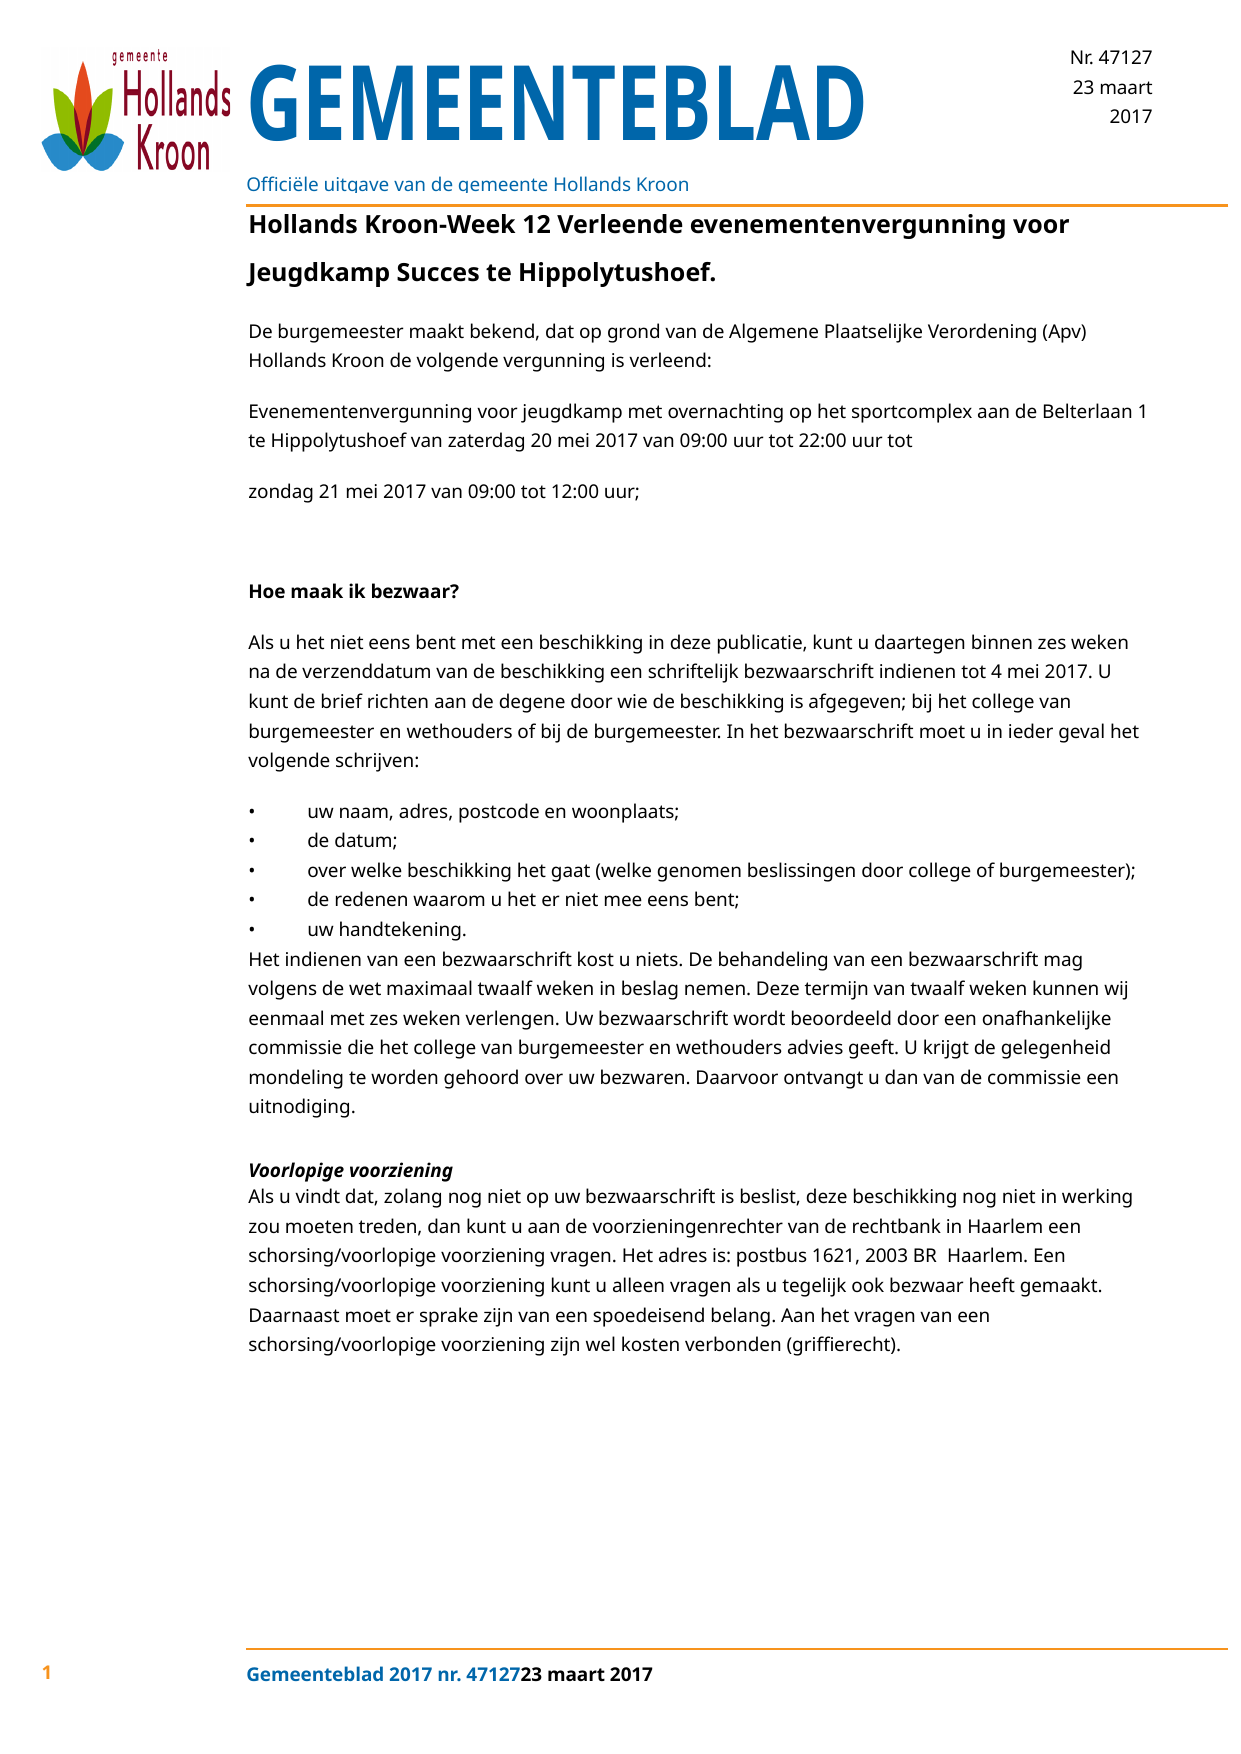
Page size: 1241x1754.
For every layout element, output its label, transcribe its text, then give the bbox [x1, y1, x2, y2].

list uw naam, adres, postcode en woonplaats; [248, 798, 1152, 824]
list de redenen waarom u het er niet mee eens bent; [248, 887, 1152, 912]
text De burgemeester maakt bekend, dat op grond van de Algemene Plaatselijke Verordening (Apv) Hollands Kroon de volgende vergunning is verleend: [248, 318, 1152, 373]
list de datum; [248, 827, 1152, 853]
text zondag 21 mei 2017 van 09:00 tot 12:00 uur; [248, 478, 1152, 504]
picture [41, 47, 231, 172]
list uw handtekening. [248, 916, 1152, 942]
list over welke beschikking het gaat (welke genomen beslissingen door college of burgemeester); [248, 857, 1152, 883]
text Hoe maak ik bezwaar? [248, 579, 1152, 604]
text Evenementenvergunning voor jeugdkamp met overnachting op het sportcomplex aan de Belterlaan 1 te Hippolytushoef van zaterdag 20 mei 2017 van 09:00 uur tot 22:00 uur tot [248, 398, 1152, 453]
text Het indienen van een bezwaarschrift kost u niets. De behandeling van een bezwaarschrift mag volgens de wet maximaal twaalf weken in beslag nemen. Deze termijn van twaalf weken kunnen wij eenmaal met zes weken verlengen. Uw bezwaarschrift wordt beoordeeld door een onafhankelijke commissie die het college van burgemeester en wethouders advies geeft. U krijgt de gelegenheid mondeling te worden gehoord over uw bezwaren. Daarvoor ontvangt u dan van de commissie een uitnodiging. [248, 946, 1152, 1119]
text Voorlopige voorziening [248, 1158, 1152, 1183]
text Als u het niet eens bent met een beschikking in deze publicatie, kunt u daartegen binnen zes weken na de verzenddatum van de beschikking een schriftelijk bezwaarschrift indienen tot 4 mei 2017. U kunt de brief richten aan de degene door wie de beschikking is afgegeven; bij het college van burgemeester en wethouders of bij de burgemeester. In het bezwaarschrift moet u in ieder geval het volgende schrijven: [248, 629, 1152, 773]
text Als u vindt dat, zolang nog niet op uw bezwaarschrift is beslist, deze beschikking nog niet in werking zou moeten treden, dan kunt u aan de voorzieningenrechter van de rechtbank in Haarlem een schorsing/voorlopige voorziening vragen. Het adres is: postbus 1621, 2003 BR Haarlem. Een schorsing/voorlopige voorziening kunt u alleen vragen als u tegelijk ook bezwaar heeft gemaakt. Daarnaast moet er sprake zijn van een spoedeisend belang. Aan het vragen van een schorsing/voorlopige voorziening zijn wel kosten verbonden (griffierecht). [248, 1183, 1152, 1357]
text Hollands Kroon-Week 12 Verleende evenementenvergunning voor Jeugdkamp Succes te Hippolytushoef. [248, 207, 1152, 288]
